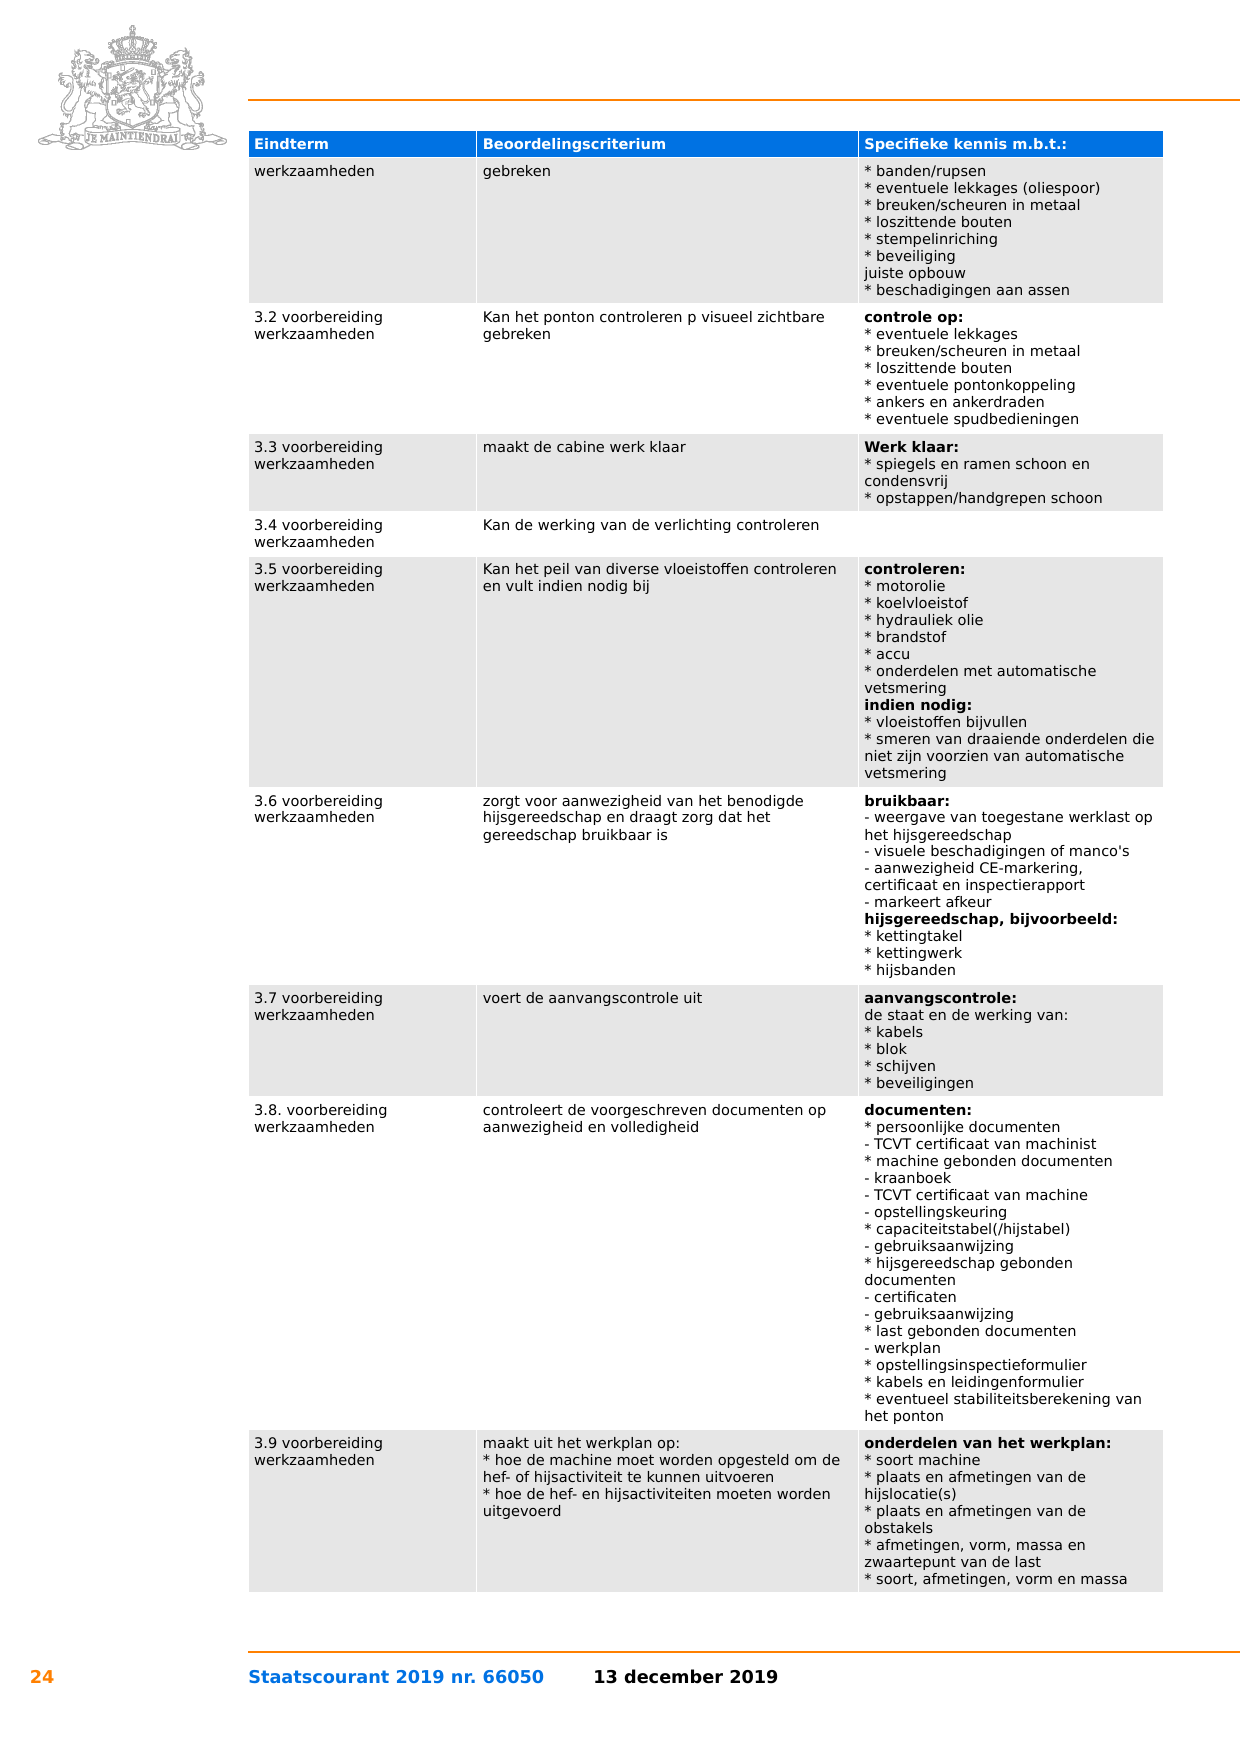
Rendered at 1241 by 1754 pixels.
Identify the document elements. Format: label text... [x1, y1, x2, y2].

table_cell * banden/rupsen * eventuele lekkages (oliespoor) * breuken/scheuren in metaal * loszittende bouten * stempelinriching * beveiliging juiste opbouw * beschadigingen aan assen [859, 158, 1163, 303]
table_cell gebreken [477, 158, 858, 303]
table_cell werkzaamheden [249, 158, 476, 303]
table_header Eindterm [249, 131, 476, 157]
table_cell onderdelen van het werkplan: * soort machine * plaats en afmetingen van de hijslocatie(s) * plaats en afmetingen van de obstakels * afmetingen, vorm, massa en zwaartepunt van de last * soort, afmetingen, vorm en massa [859, 1430, 1163, 1592]
table_cell 3.2 voorbereiding werkzaamheden [249, 305, 476, 433]
table_cell [859, 512, 1163, 556]
table_cell 3.6 voorbereiding werkzaamheden [249, 788, 476, 984]
table_cell 3.7 voorbereiding werkzaamheden [249, 985, 476, 1096]
table_cell 3.9 voorbereiding werkzaamheden [249, 1430, 476, 1592]
table_cell controleren: * motorolie * koelvloeistof * hydrauliek olie * brandstof * accu * onderdelen met automatische vetsmering indien nodig: * vloeistoffen bijvullen * smeren van draaiende onderdelen die niet zijn voorzien van automatische vetsmering [859, 557, 1163, 787]
picture [38, 25, 227, 150]
table_cell documenten: * persoonlijke documenten - TCVT certificaat van machinist * machine gebonden documenten - kraanboek - TCVT certificaat van machine - opstellingskeuring * capaciteitstabel(/hijstabel) - gebruiksaanwijzing * hijsgereedschap gebonden documenten - certificaten - gebruiksaanwijzing * last gebonden documenten - werkplan * opstellingsinspectieformulier * kabels en leidingenformulier * eventueel stabiliteitsberekening van het ponton [859, 1097, 1163, 1429]
table_header Beoordelingscriterium [477, 131, 858, 157]
table_cell Kan het ponton controleren p visueel zichtbare gebreken [477, 305, 858, 433]
table_cell controle op: * eventuele lekkages * breuken/scheuren in metaal * loszittende bouten * eventuele pontonkoppeling * ankers en ankerdraden * eventuele spudbedieningen [859, 305, 1163, 433]
table_cell 3.4 voorbereiding werkzaamheden [249, 512, 476, 556]
table_cell voert de aanvangscontrole uit [477, 985, 858, 1096]
table_cell Werk klaar: * spiegels en ramen schoon en condensvrij * opstappen/handgrepen schoon [859, 434, 1163, 511]
table_cell aanvangscontrole: de staat en de werking van: * kabels * blok * schijven * beveiligingen [859, 985, 1163, 1096]
table_cell 3.5 voorbereiding werkzaamheden [249, 557, 476, 787]
table_cell bruikbaar: - weergave van toegestane werklast op het hijsgereedschap - visuele beschadigingen of manco's - aanwezigheid CE-markering, certificaat en inspectierapport - markeert afkeur hijsgereedschap, bijvoorbeeld: * kettingtakel * kettingwerk * hijsbanden [859, 788, 1163, 984]
table_cell zorgt voor aanwezigheid van het benodigde hijsgereedschap en draagt zorg dat het gereedschap bruikbaar is [477, 788, 858, 984]
table_cell Kan het peil van diverse vloeistoffen controleren en vult indien nodig bij [477, 557, 858, 787]
table_cell 3.3 voorbereiding werkzaamheden [249, 434, 476, 511]
table_header Specifieke kennis m.b.t.: [859, 131, 1163, 157]
table_cell maakt uit het werkplan op: * hoe de machine moet worden opgesteld om de hef- of hijsactiviteit te kunnen uitvoeren * hoe de hef- en hijsactiviteiten moeten worden uitgevoerd [477, 1430, 858, 1592]
table_cell maakt de cabine werk klaar [477, 434, 858, 511]
table_cell 3.8. voorbereiding werkzaamheden [249, 1097, 476, 1429]
table_cell Kan de werking van de verlichting controleren [477, 512, 858, 556]
table_cell controleert de voorgeschreven documenten op aanwezigheid en volledigheid [477, 1097, 858, 1429]
